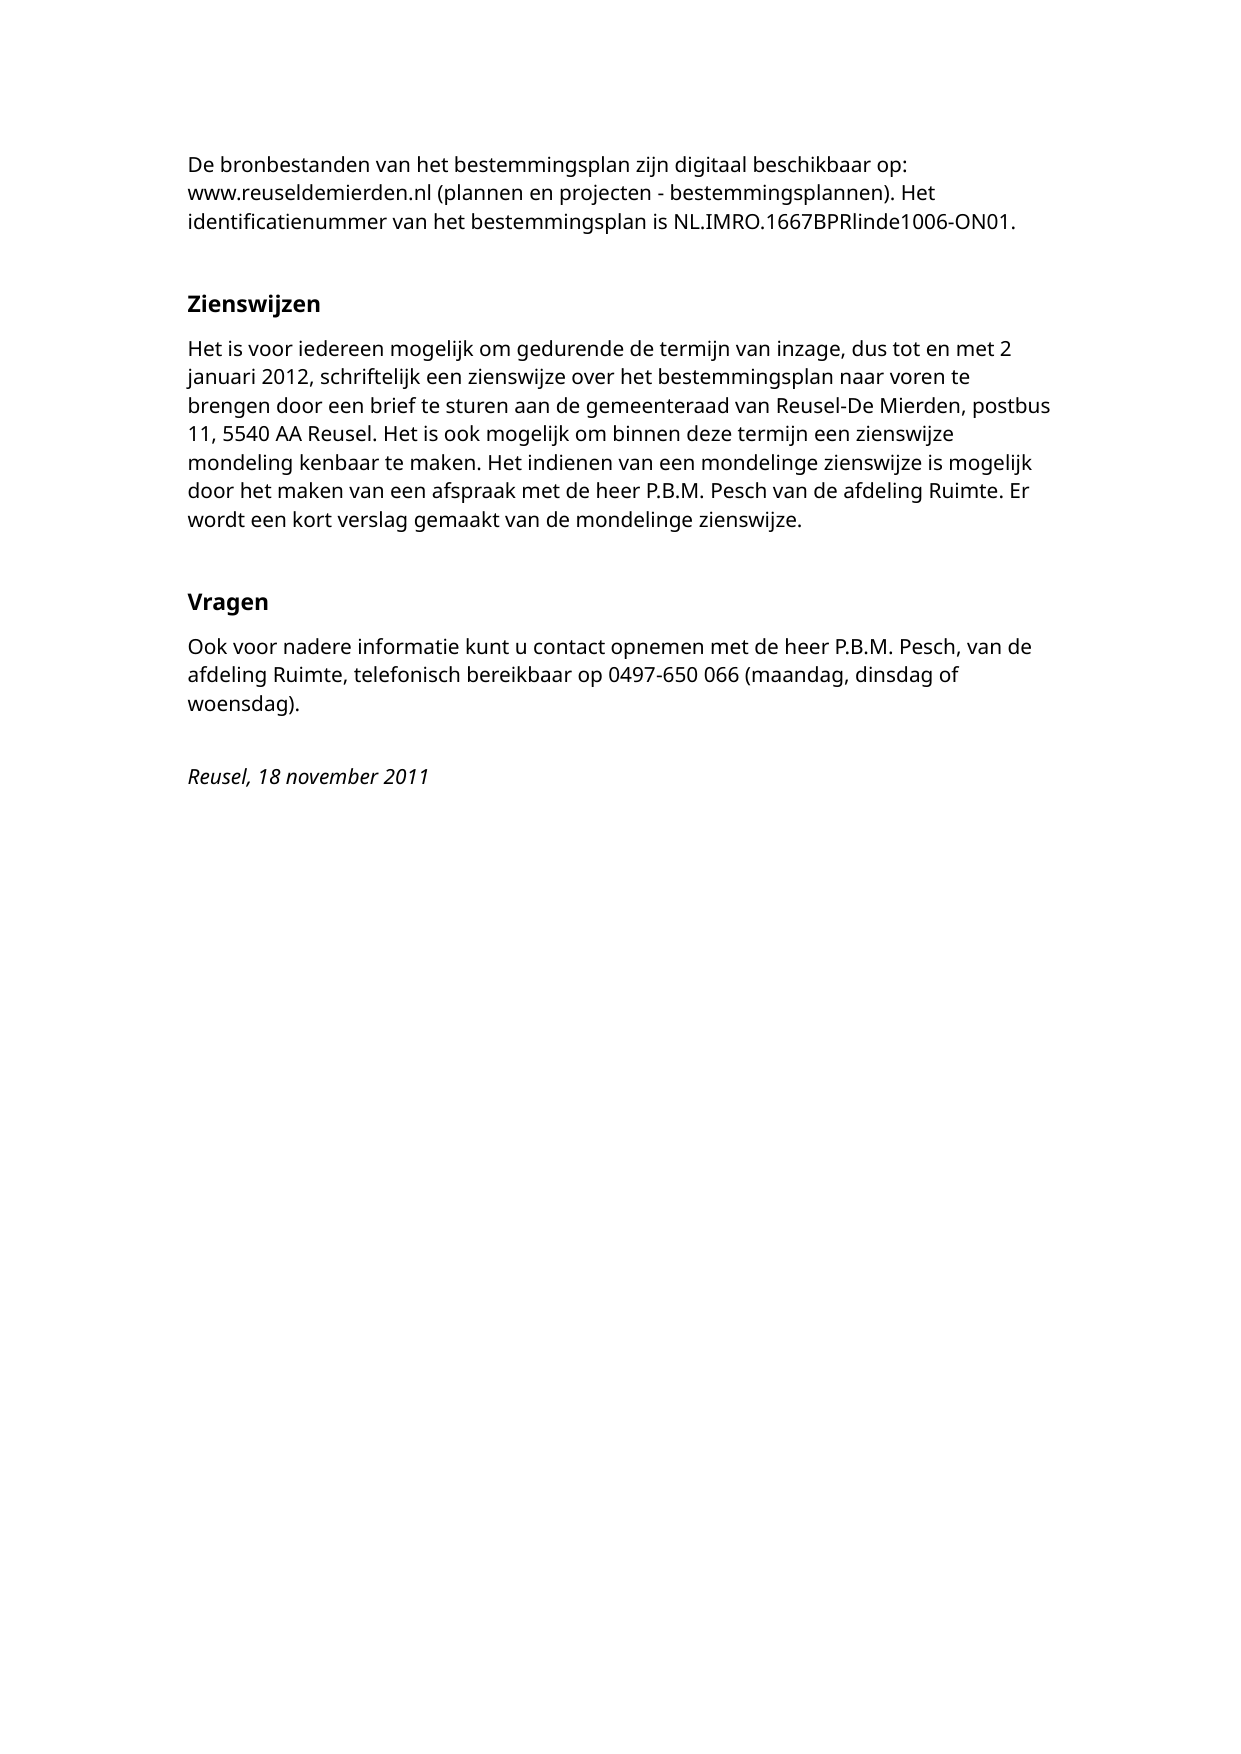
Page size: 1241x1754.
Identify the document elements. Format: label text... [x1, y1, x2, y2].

text Het is voor iedereen mogelijk om gedurende de termijn van inzage, dus tot en met 2 januari 2012, schriftelijk een zienswijze over het bestemmingsplan naar voren te brengen door een brief te sturen aan de gemeenteraad van Reusel-De Mierden, postbus 11, 5540 AA Reusel. Het is ook mogelijk om binnen deze termijn een zienswijze mondeling kenbaar te maken. Het indienen van een mondelinge zienswijze is mogelijk door het maken van een afspraak met de heer P.B.M. Pesch van de afdeling Ruimte. Er wordt een kort verslag gemaakt van de mondelinge zienswijze. [187, 334, 1053, 533]
text De bronbestanden van het bestemmingsplan zijn digitaal beschikbaar op: www.reuseldemierden.nl (plannen en projecten - bestemmingsplannen). Het identificatienummer van het bestemmingsplan is NL.IMRO.1667BPRlinde1006-ON01. [187, 150, 1053, 235]
subtitle Vragen [187, 586, 1053, 617]
subtitle Zienswijzen [187, 288, 1053, 319]
text Reusel, 18 november 2011 [187, 762, 1053, 791]
text Ook voor nadere informatie kunt u contact opnemen met de heer P.B.M. Pesch, van de afdeling Ruimte, telefonisch bereikbaar op 0497-650 066 (maandag, dinsdag of woensdag). [187, 632, 1053, 717]
